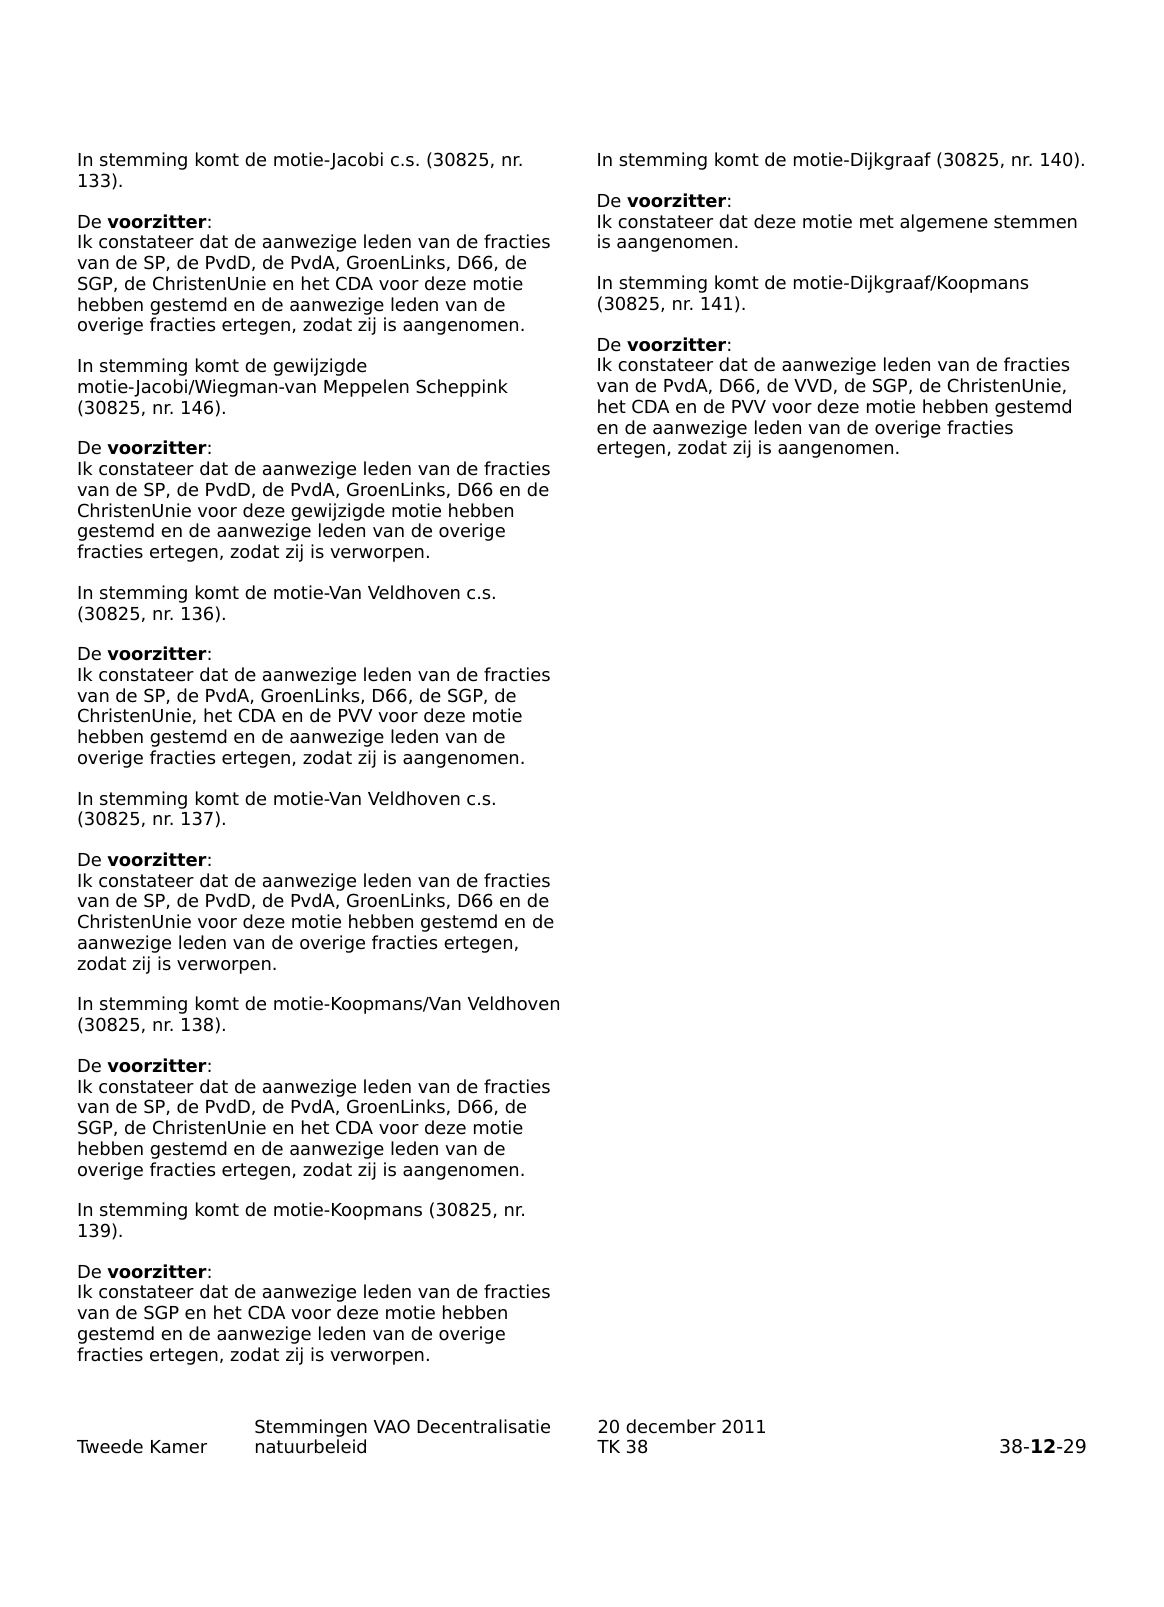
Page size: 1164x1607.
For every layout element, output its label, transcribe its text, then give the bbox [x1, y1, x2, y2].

text In stemming komt de motie-Koopmans (30825, nr. 139). [77, 1200, 567, 1242]
text Ik constateer dat de aanwezige leden van de fracties van de SGP en het CDA voor deze motie hebben gestemd en de aanwezige leden van de overige fracties ertegen, zodat zij is verworpen. [77, 1282, 567, 1365]
text De voorzitter: [596, 334, 1087, 355]
text In stemming komt de motie-Koopmans/Van Veldhoven (30825, nr. 138). [77, 994, 567, 1036]
text De voorzitter: [77, 1056, 567, 1076]
text In stemming komt de motie-Dijkgraaf/Koopmans (30825, nr. 141). [596, 273, 1087, 314]
text Ik constateer dat de aanwezige leden van de fracties van de SP, de PvdD, de PvdA, GroenLinks, D66 en de ChristenUnie voor deze gewijzigde motie hebben gestemd en de aanwezige leden van de overige fracties ertegen, zodat zij is verworpen. [77, 459, 567, 563]
text Ik constateer dat de aanwezige leden van de fracties van de SP, de PvdD, de PvdA, GroenLinks, D66 en de ChristenUnie voor deze motie hebben gestemd en de aanwezige leden van de overige fracties ertegen, zodat zij is verworpen. [77, 871, 567, 974]
text Ik constateer dat de aanwezige leden van de fracties van de SP, de PvdD, de PvdA, GroenLinks, D66, de SGP, de ChristenUnie en het CDA voor deze motie hebben gestemd en de aanwezige leden van de overige fracties ertegen, zodat zij is aangenomen. [77, 232, 567, 336]
text Ik constateer dat de aanwezige leden van de fracties van de PvdA, D66, de VVD, de SGP, de ChristenUnie, het CDA en de PVV voor deze motie hebben gestemd en de aanwezige leden van de overige fracties ertegen, zodat zij is aangenomen. [596, 355, 1087, 459]
text De voorzitter: [77, 1262, 567, 1282]
text In stemming komt de motie-Jacobi c.s. (30825, nr. 133). [77, 150, 567, 192]
text Ik constateer dat de aanwezige leden van de fracties van de SP, de PvdA, GroenLinks, D66, de SGP, de ChristenUnie, het CDA en de PVV voor deze motie hebben gestemd en de aanwezige leden van de overige fracties ertegen, zodat zij is aangenomen. [77, 665, 567, 768]
text De voorzitter: [596, 191, 1087, 212]
text In stemming komt de motie-Van Veldhoven c.s. (30825, nr. 136). [77, 583, 567, 624]
text De voorzitter: [77, 212, 567, 232]
text Ik constateer dat deze motie met algemene stemmen is aangenomen. [596, 212, 1087, 253]
text De voorzitter: [77, 850, 567, 871]
text De voorzitter: [77, 644, 567, 665]
text Ik constateer dat de aanwezige leden van de fracties van de SP, de PvdD, de PvdA, GroenLinks, D66, de SGP, de ChristenUnie en het CDA voor deze motie hebben gestemd en de aanwezige leden van de overige fracties ertegen, zodat zij is aangenomen. [77, 1076, 567, 1180]
text In stemming komt de motie-Dijkgraaf (30825, nr. 140). [596, 150, 1087, 171]
text De voorzitter: [77, 438, 567, 459]
text In stemming komt de gewijzigde motie-Jacobi/Wiegman-van Meppelen Scheppink (30825, nr. 146). [77, 356, 567, 418]
text In stemming komt de motie-Van Veldhoven c.s. (30825, nr. 137). [77, 788, 567, 830]
